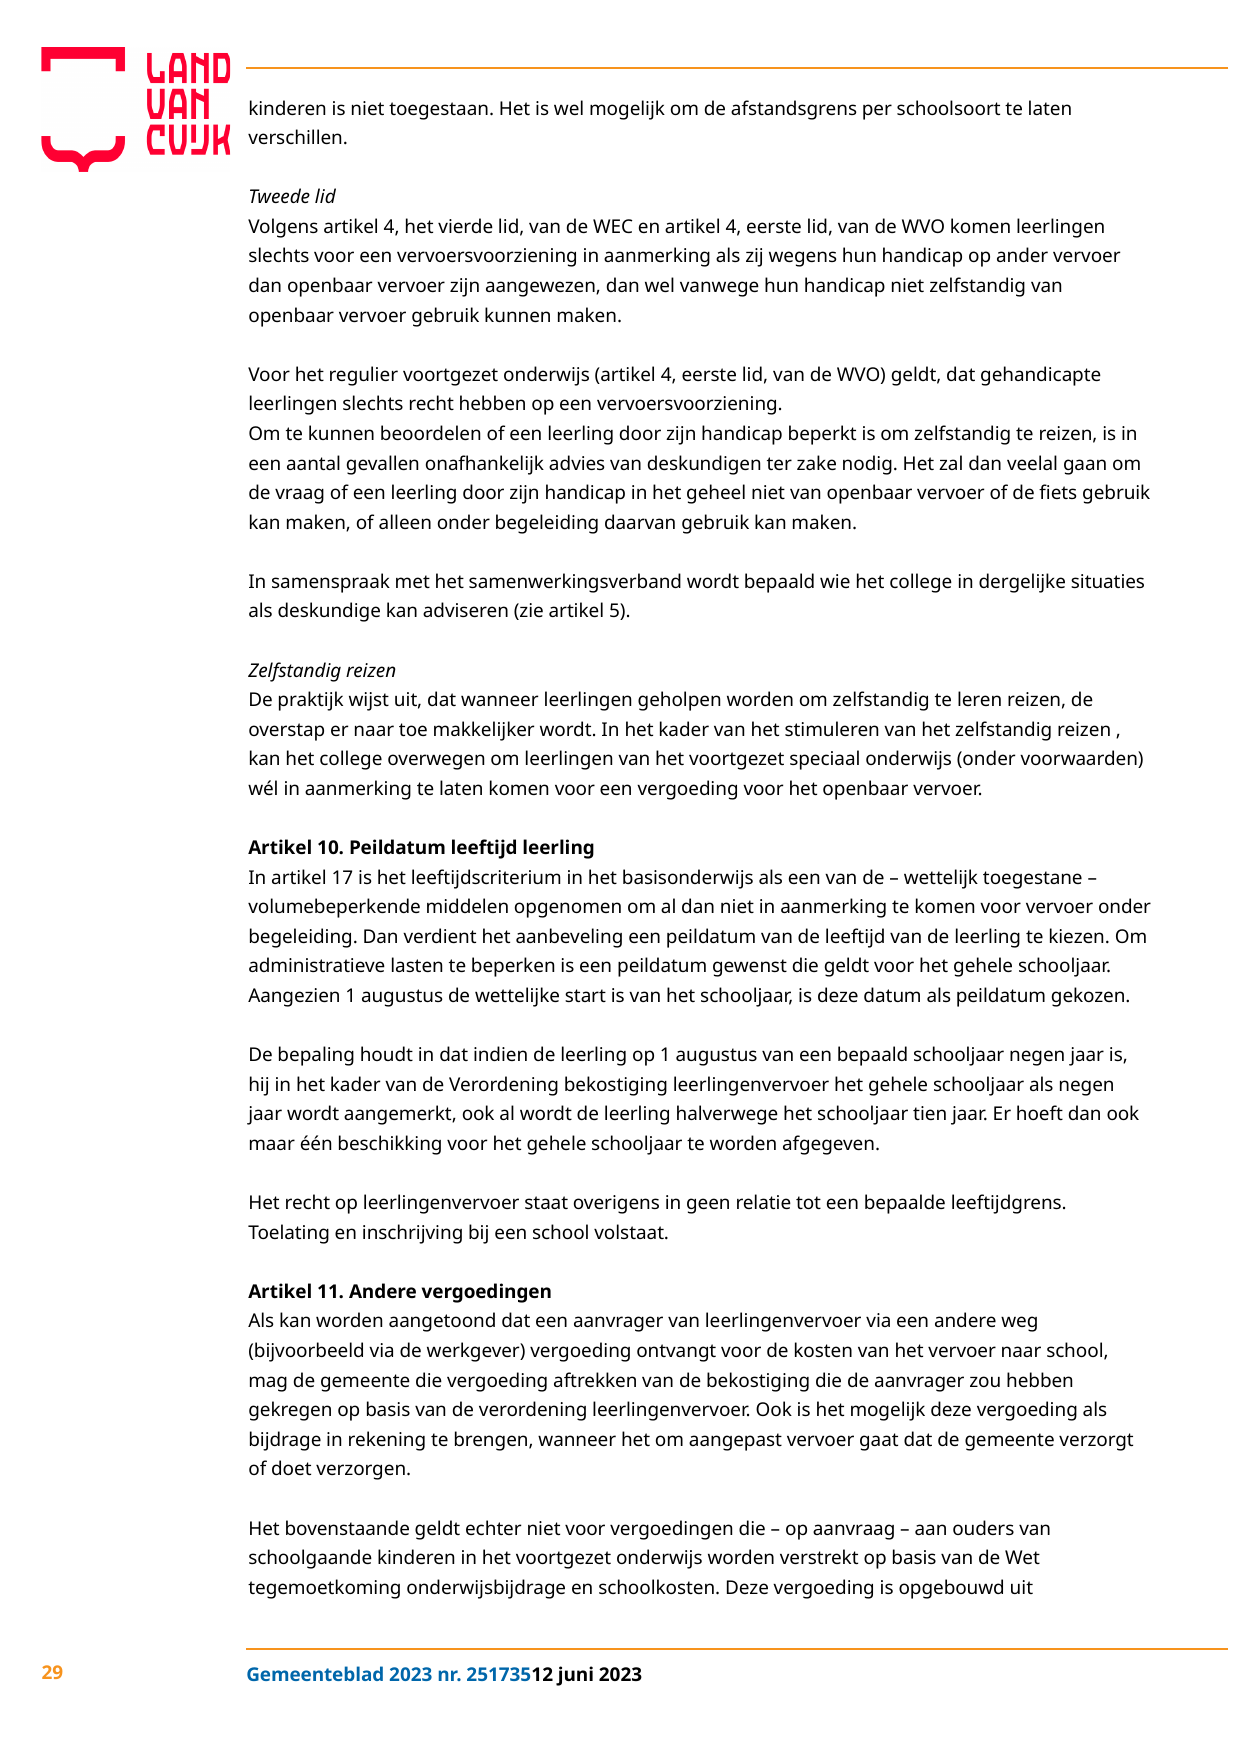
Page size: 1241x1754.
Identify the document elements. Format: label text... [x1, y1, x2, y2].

text Voor het regulier voortgezet onderwijs (artikel 4, eerste lid, van de WVO) geldt, dat gehandicapte leerlingen slechts recht hebben op een vervoersvoorziening. [248, 361, 1152, 416]
text Volgens artikel 4, het vierde lid, van de WEC en artikel 4, eerste lid, van de WVO komen leerlingen slechts voor een vervoersvoorziening in aanmerking als zij wegens hun handicap op ander vervoer dan openbaar vervoer zijn aangewezen, dan wel vanwege hun handicap niet zelfstandig van openbaar vervoer gebruik kunnen maken. [248, 213, 1152, 328]
text De bepaling houdt in dat indien de leerling op 1 augustus van een bepaald schooljaar negen jaar is, hij in het kader van de Verordening bekostiging leerlingenvervoer het gehele schooljaar als negen jaar wordt aangemerkt, ook al wordt de leerling halverwege het schooljaar tien jaar. Er hoeft dan ook maar één beschikking voor het gehele schooljaar te worden afgegeven. [248, 1041, 1152, 1156]
picture [41, 47, 231, 172]
text Artikel 10. Peildatum leeftijd leerling [248, 834, 1152, 860]
text Artikel 11. Andere vergoedingen [248, 1278, 1152, 1304]
text kinderen is niet toegestaan. Het is wel mogelijk om de afstandsgrens per schoolsoort te laten verschillen. [248, 95, 1152, 150]
text In samenspraak met het samenwerkingsverband wordt bepaald wie het college in dergelijke situaties als deskundige kan adviseren (zie artikel 5). [248, 568, 1152, 623]
text Om te kunnen beoordelen of een leerling door zijn handicap beperkt is om zelfstandig te reizen, is in een aantal gevallen onafhankelijk advies van deskundigen ter zake nodig. Het zal dan veelal gaan om de vraag of een leerling door zijn handicap in het geheel niet van openbaar vervoer of de fiets gebruik kan maken, of alleen onder begeleiding daarvan gebruik kan maken. [248, 420, 1152, 535]
text Het bovenstaande geldt echter niet voor vergoedingen die – op aanvraag – aan ouders van schoolgaande kinderen in het voortgezet onderwijs worden verstrekt op basis van de Wet tegemoetkoming onderwijsbijdrage en schoolkosten. Deze vergoeding is opgebouwd uit [248, 1515, 1152, 1600]
text In artikel 17 is het leeftijdscriterium in het basisonderwijs als een van de – wettelijk toegestane – volumebeperkende middelen opgenomen om al dan niet in aanmerking te komen voor vervoer onder begeleiding. Dan verdient het aanbeveling een peildatum van de leeftijd van de leerling te kiezen. Om administratieve lasten te beperken is een peildatum gewenst die geldt voor het gehele schooljaar. Aangezien 1 augustus de wettelijke start is van het schooljaar, is deze datum als peildatum gekozen. [248, 864, 1152, 1008]
text Tweede lid [248, 183, 1152, 209]
text Als kan worden aangetoond dat een aanvrager van leerlingenvervoer via een andere weg (bijvoorbeeld via de werkgever) vergoeding ontvangt voor de kosten van het vervoer naar school, mag de gemeente die vergoeding aftrekken van de bekostiging die de aanvrager zou hebben gekregen op basis van de verordening leerlingenvervoer. Ook is het mogelijk deze vergoeding als bijdrage in rekening te brengen, wanneer het om aangepast vervoer gaat dat de gemeente verzorgt of doet verzorgen. [248, 1308, 1152, 1481]
text Het recht op leerlingenvervoer staat overigens in geen relatie tot een bepaalde leeftijdgrens. Toelating en inschrijving bij een school volstaat. [248, 1189, 1152, 1245]
text Zelfstandig reizen [248, 657, 1152, 683]
text De praktijk wijst uit, dat wanneer leerlingen geholpen worden om zelfstandig te leren reizen, de overstap er naar toe makkelijker wordt. In het kader van het stimuleren van het zelfstandig reizen , kan het college overwegen om leerlingen van het voortgezet speciaal onderwijs (onder voorwaarden) wél in aanmerking te laten komen voor een vergoeding voor het openbaar vervoer. [248, 686, 1152, 801]
